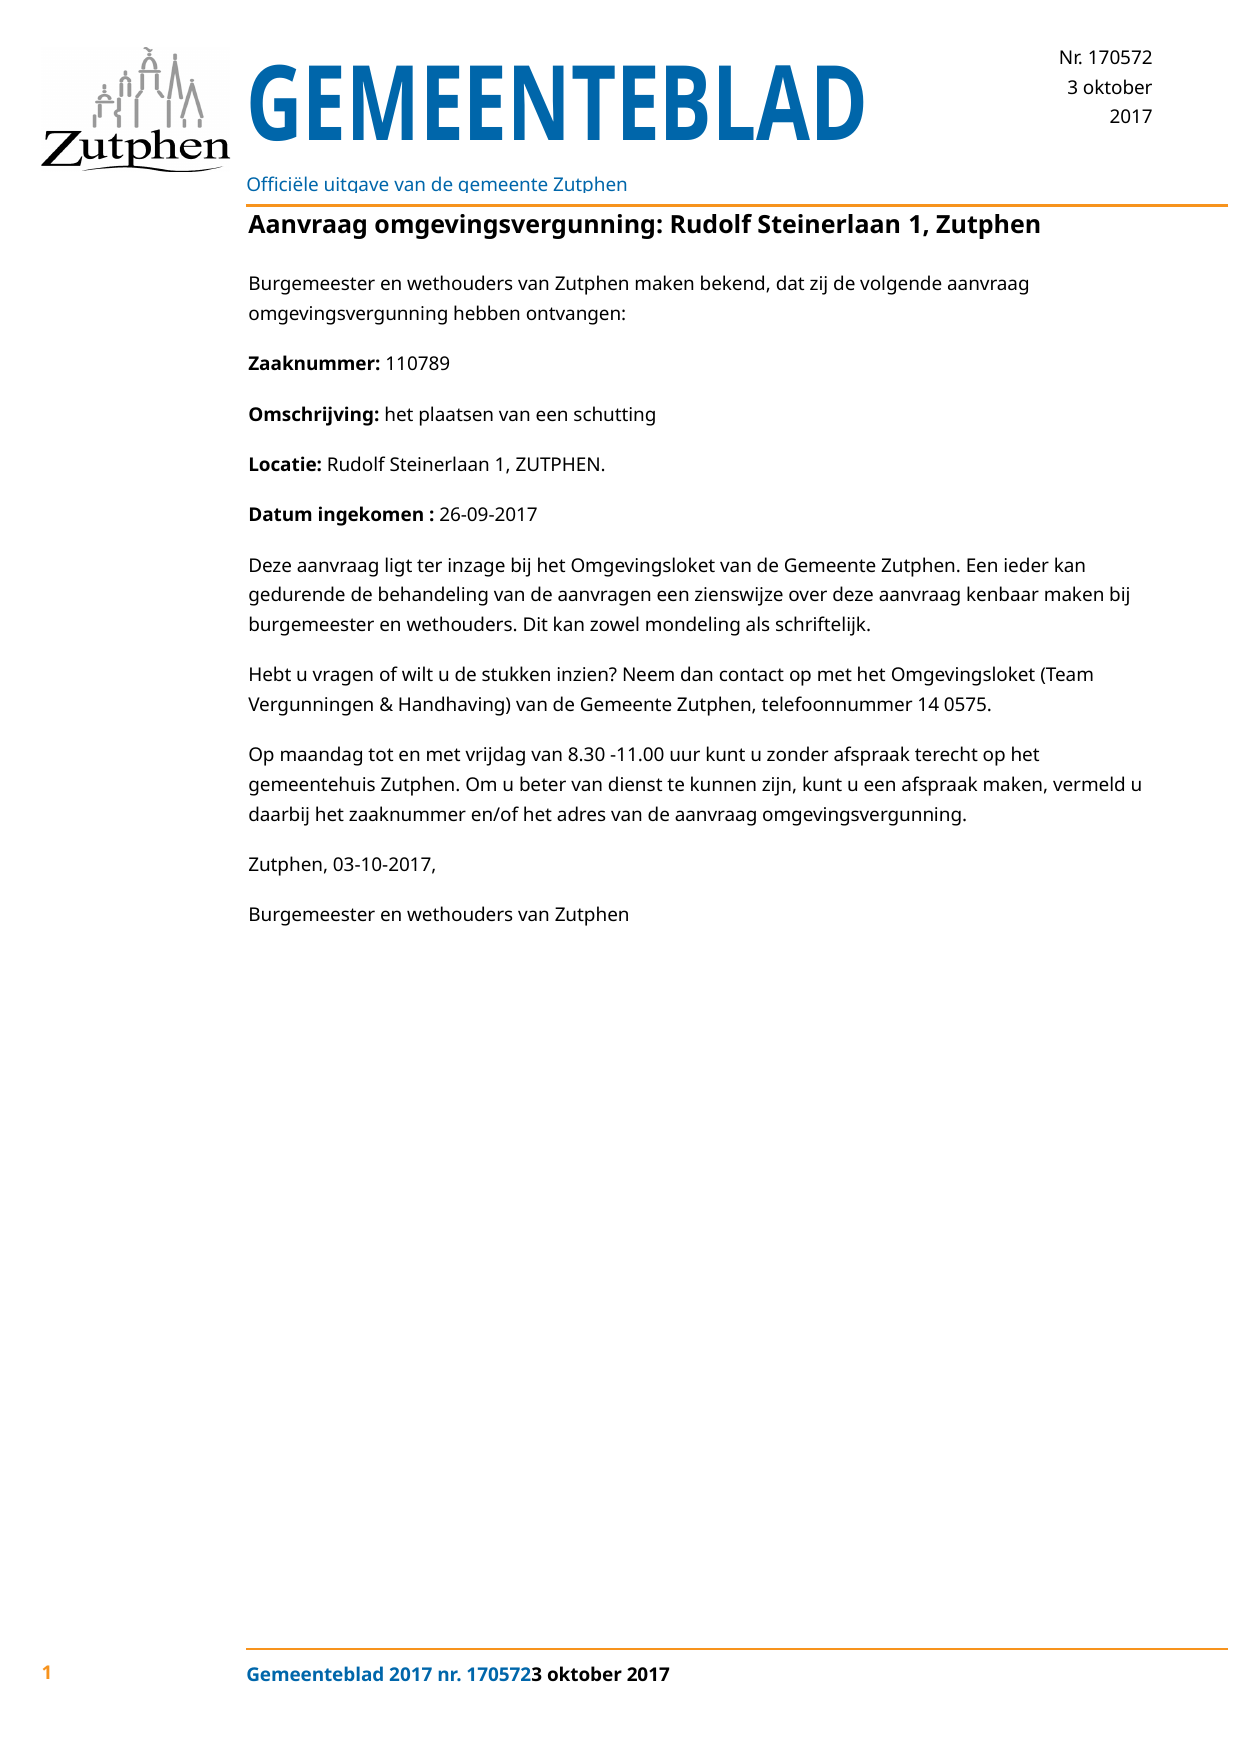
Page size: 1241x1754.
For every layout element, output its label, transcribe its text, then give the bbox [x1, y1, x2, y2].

text Burgemeester en wethouders van Zutphen [248, 902, 1152, 927]
text Op maandag tot en met vrijdag van 8.30 -11.00 uur kunt u zonder afspraak terecht op het gemeentehuis Zutphen. Om u beter van dienst te kunnen zijn, kunt u een afspraak maken, vermeld u daarbij het zaaknummer en/of het adres van de aanvraag omgevingsvergunning. [248, 742, 1152, 826]
text Aanvraag omgevingsvergunning: Rudolf Steinerlaan 1, Zutphen [248, 207, 1152, 241]
text Omschrijving: het plaatsen van een schutting [248, 401, 1152, 426]
text Hebt u vragen of wilt u de stukken inzien? Neem dan contact op met het Omgevingsloket (Team Vergunningen & Handhaving) van de Gemeente Zutphen, telefoonnummer 14 0575. [248, 662, 1152, 717]
text Zaaknummer: 110789 [248, 350, 1152, 376]
text Deze aanvraag ligt ter inzage bij het Omgevingsloket van de Gemeente Zutphen. Een ieder kan gedurende de behandeling van de aanvragen een zienswijze over deze aanvraag kenbaar maken bij burgemeester en wethouders. Dit kan zowel mondeling als schriftelijk. [248, 552, 1152, 637]
text Burgemeester en wethouders van Zutphen maken bekend, dat zij de volgende aanvraag omgevingsvergunning hebben ontvangen: [248, 270, 1152, 326]
picture [41, 47, 231, 172]
text Zutphen, 03-10-2017, [248, 851, 1152, 877]
text Locatie: Rudolf Steinerlaan 1, ZUTPHEN. [248, 451, 1152, 477]
text Datum ingekomen : 26-09-2017 [248, 502, 1152, 527]
